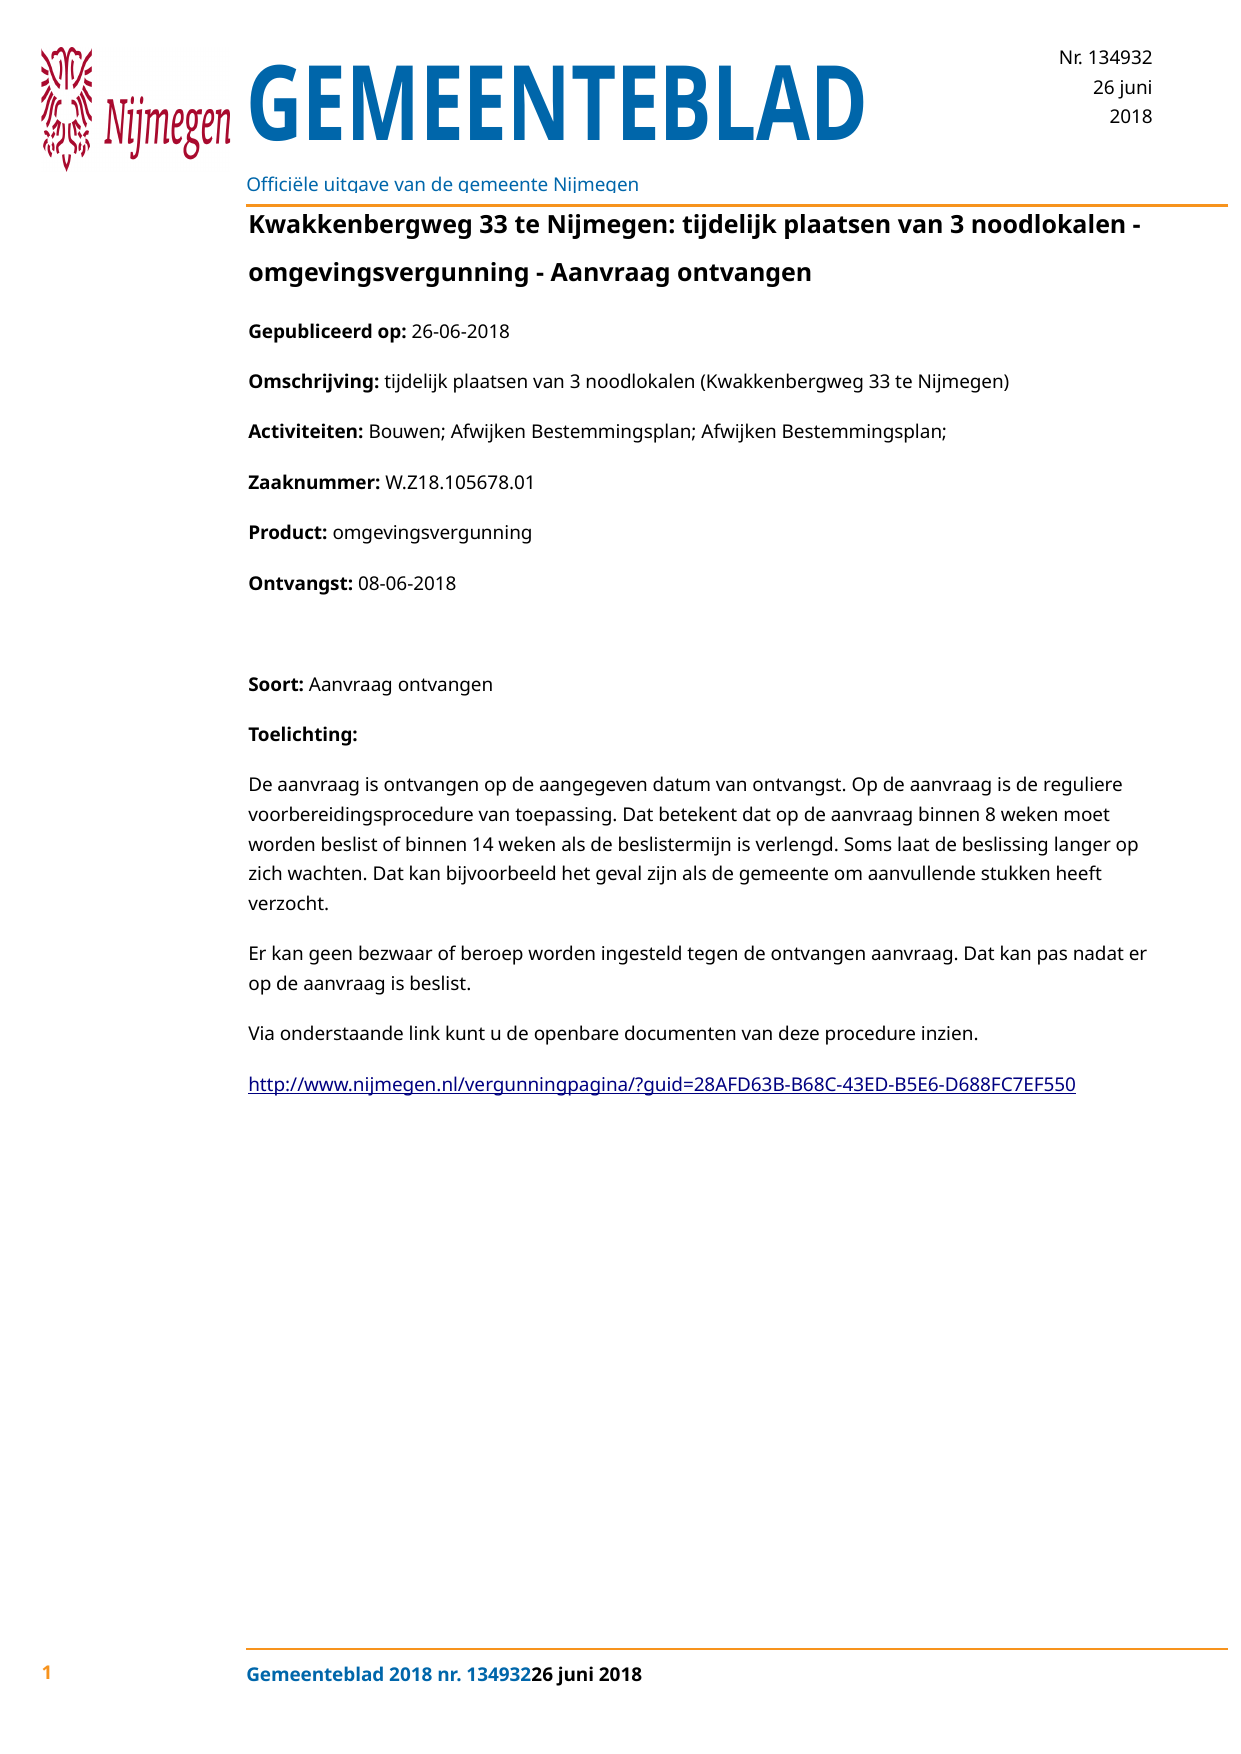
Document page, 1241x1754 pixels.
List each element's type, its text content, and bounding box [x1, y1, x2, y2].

text Zaaknummer: W.Z18.105678.01 [248, 469, 1152, 495]
text http://www.nijmegen.nl/vergunningpagina/?guid=28AFD63B-B68C-43ED-B5E6-D688FC7EF550 [248, 1071, 1152, 1097]
text Via onderstaande link kunt u de openbare documenten van deze procedure inzien. [248, 1020, 1152, 1046]
text Product: omgevingsvergunning [248, 519, 1152, 545]
text Kwakkenbergweg 33 te Nijmegen: tijdelijk plaatsen van 3 noodlokalen - omgevingsvergunning - Aanvraag ontvangen [248, 207, 1152, 288]
text Soort: Aanvraag ontvangen [248, 671, 1152, 697]
text Er kan geen bezwaar of beroep worden ingesteld tegen de ontvangen aanvraag. Dat kan pas nadat er op de aanvraag is beslist. [248, 940, 1152, 996]
text Toelichting: [248, 721, 1152, 747]
text Omschrijving: tijdelijk plaatsen van 3 noodlokalen (Kwakkenbergweg 33 te Nijmegen) [248, 368, 1152, 394]
text Ontvangst: 08-06-2018 [248, 570, 1152, 596]
picture [41, 47, 231, 172]
text Gepubliceerd op: 26-06-2018 [248, 318, 1152, 344]
text Activiteiten: Bouwen; Afwijken Bestemmingsplan; Afwijken Bestemmingsplan; [248, 419, 1152, 444]
text De aanvraag is ontvangen op de aangegeven datum van ontvangst. Op de aanvraag is de reguliere voorbereidingsprocedure van toepassing. Dat betekent dat op de aanvraag binnen 8 weken moet worden beslist of binnen 14 weken als de beslistermijn is verlengd. Soms laat de beslissing langer op zich wachten. Dat kan bijvoorbeeld het geval zijn als de gemeente om aanvullende stukken heeft verzocht. [248, 772, 1152, 916]
